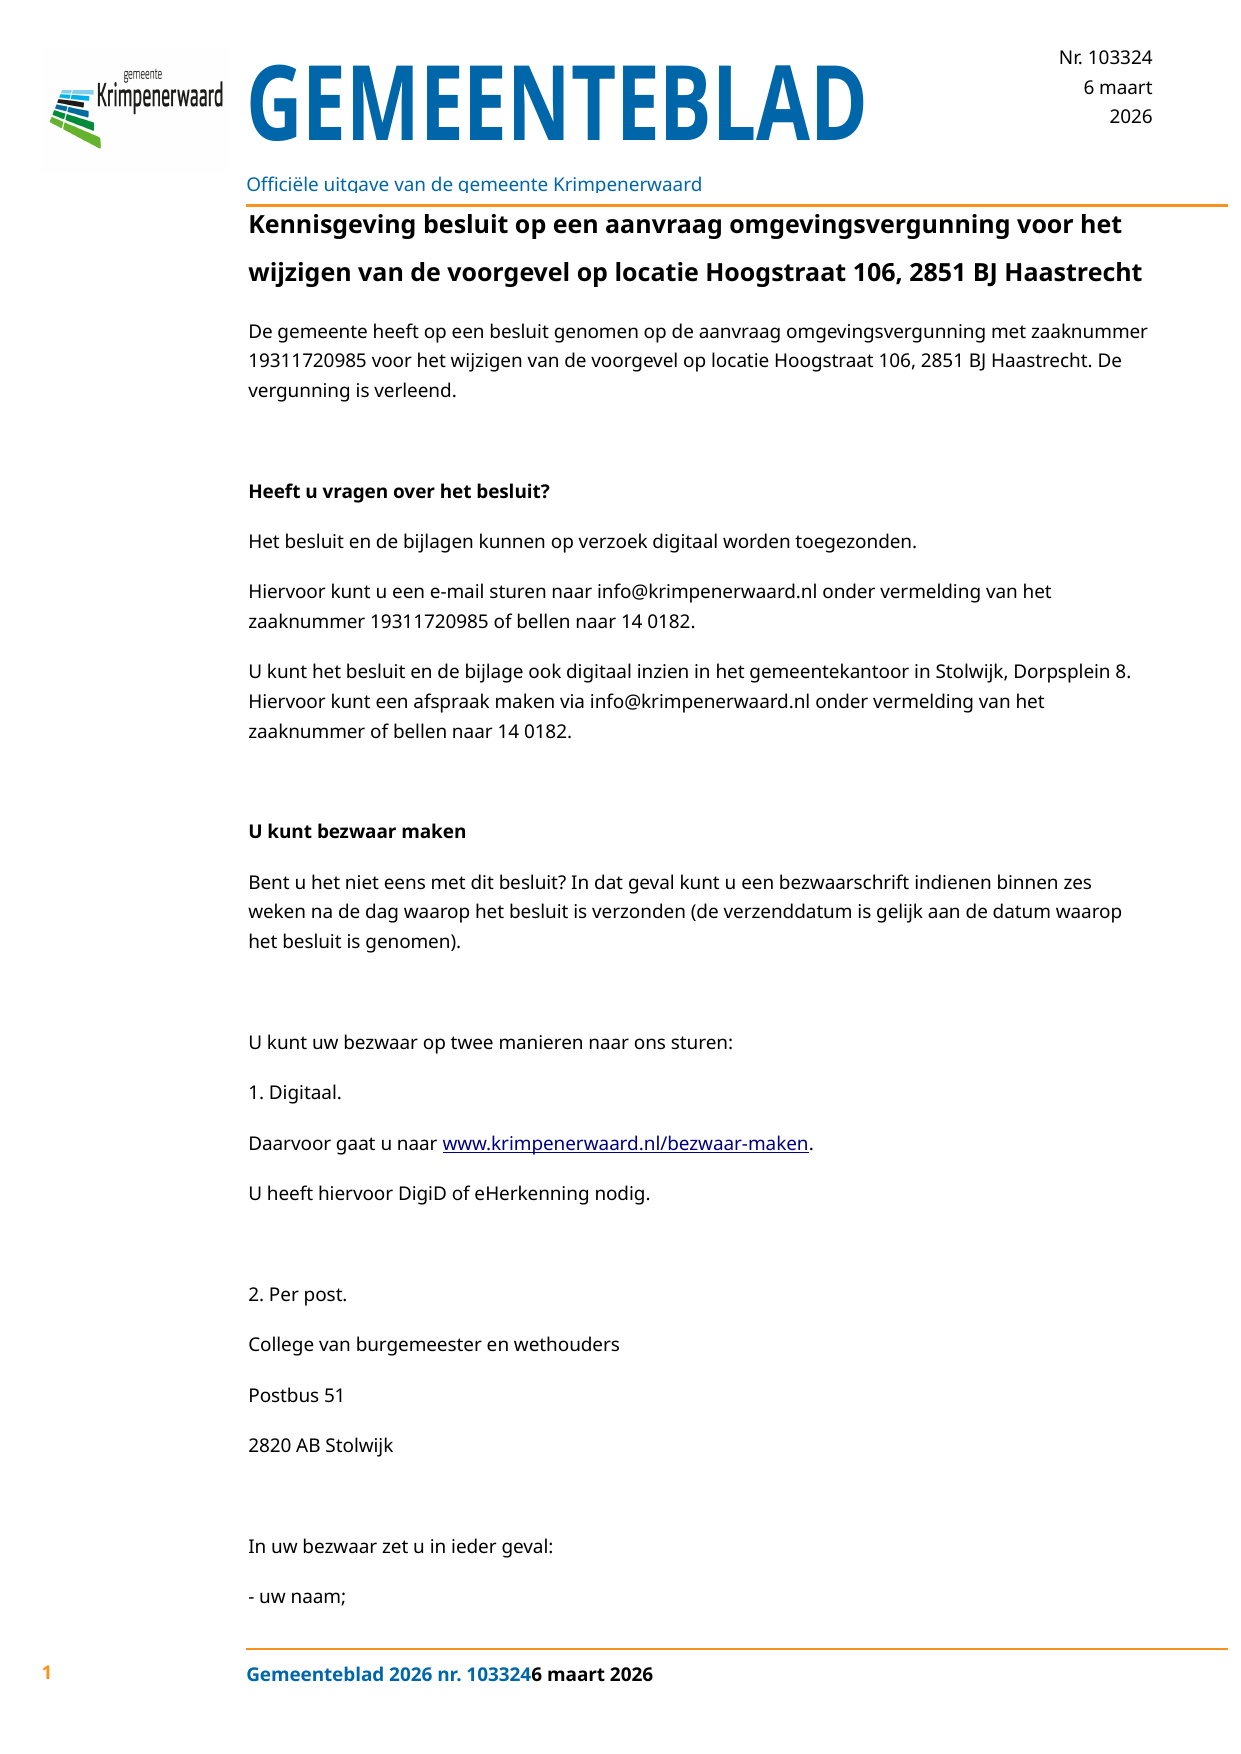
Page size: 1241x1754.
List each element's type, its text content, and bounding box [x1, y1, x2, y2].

text De gemeente heeft op een besluit genomen op de aanvraag omgevingsvergunning met zaaknummer 19311720985 voor het wijzigen van de voorgevel op locatie Hoogstraat 106, 2851 BJ Haastrecht. De vergunning is verleend. [248, 318, 1152, 403]
text 2820 AB Stolwijk [248, 1432, 1152, 1458]
text U kunt bezwaar maken [248, 819, 1152, 844]
text U heeft hiervoor DigiD of eHerkenning nodig. [248, 1180, 1152, 1206]
text Heeft u vragen over het besluit? [248, 478, 1152, 504]
text Daarvoor gaat u naar www.krimpenerwaard.nl/bezwaar-maken. [248, 1130, 1152, 1156]
text College van burgemeester en wethouders [248, 1332, 1152, 1357]
text Het besluit en de bijlagen kunnen op verzoek digitaal worden toegezonden. [248, 528, 1152, 554]
text U kunt uw bezwaar op twee manieren naar ons sturen: [248, 1029, 1152, 1055]
text 2. Per post. [248, 1281, 1152, 1307]
text Kennisgeving besluit op een aanvraag omgevingsvergunning voor het wijzigen van de voorgevel op locatie Hoogstraat 106, 2851 BJ Haastrecht [248, 207, 1152, 288]
text - uw naam; [248, 1584, 1152, 1609]
picture [41, 47, 231, 172]
text In uw bezwaar zet u in ieder geval: [248, 1533, 1152, 1559]
text Bent u het niet eens met dit besluit? In dat geval kunt u een bezwaarschrift indienen binnen zes weken na de dag waarop het besluit is verzonden (de verzenddatum is gelijk aan de datum waarop het besluit is genomen). [248, 869, 1152, 954]
text Postbus 51 [248, 1382, 1152, 1408]
text 1. Digitaal. [248, 1079, 1152, 1105]
text Hiervoor kunt u een e-mail sturen naar info@krimpenerwaard.nl onder vermelding van het zaaknummer 19311720985 of bellen naar 14 0182. [248, 579, 1152, 634]
text U kunt het besluit en de bijlage ook digitaal inzien in het gemeentekantoor in Stolwijk, Dorpsplein 8. Hiervoor kunt een afspraak maken via info@krimpenerwaard.nl onder vermelding van het zaaknummer of bellen naar 14 0182. [248, 659, 1152, 744]
